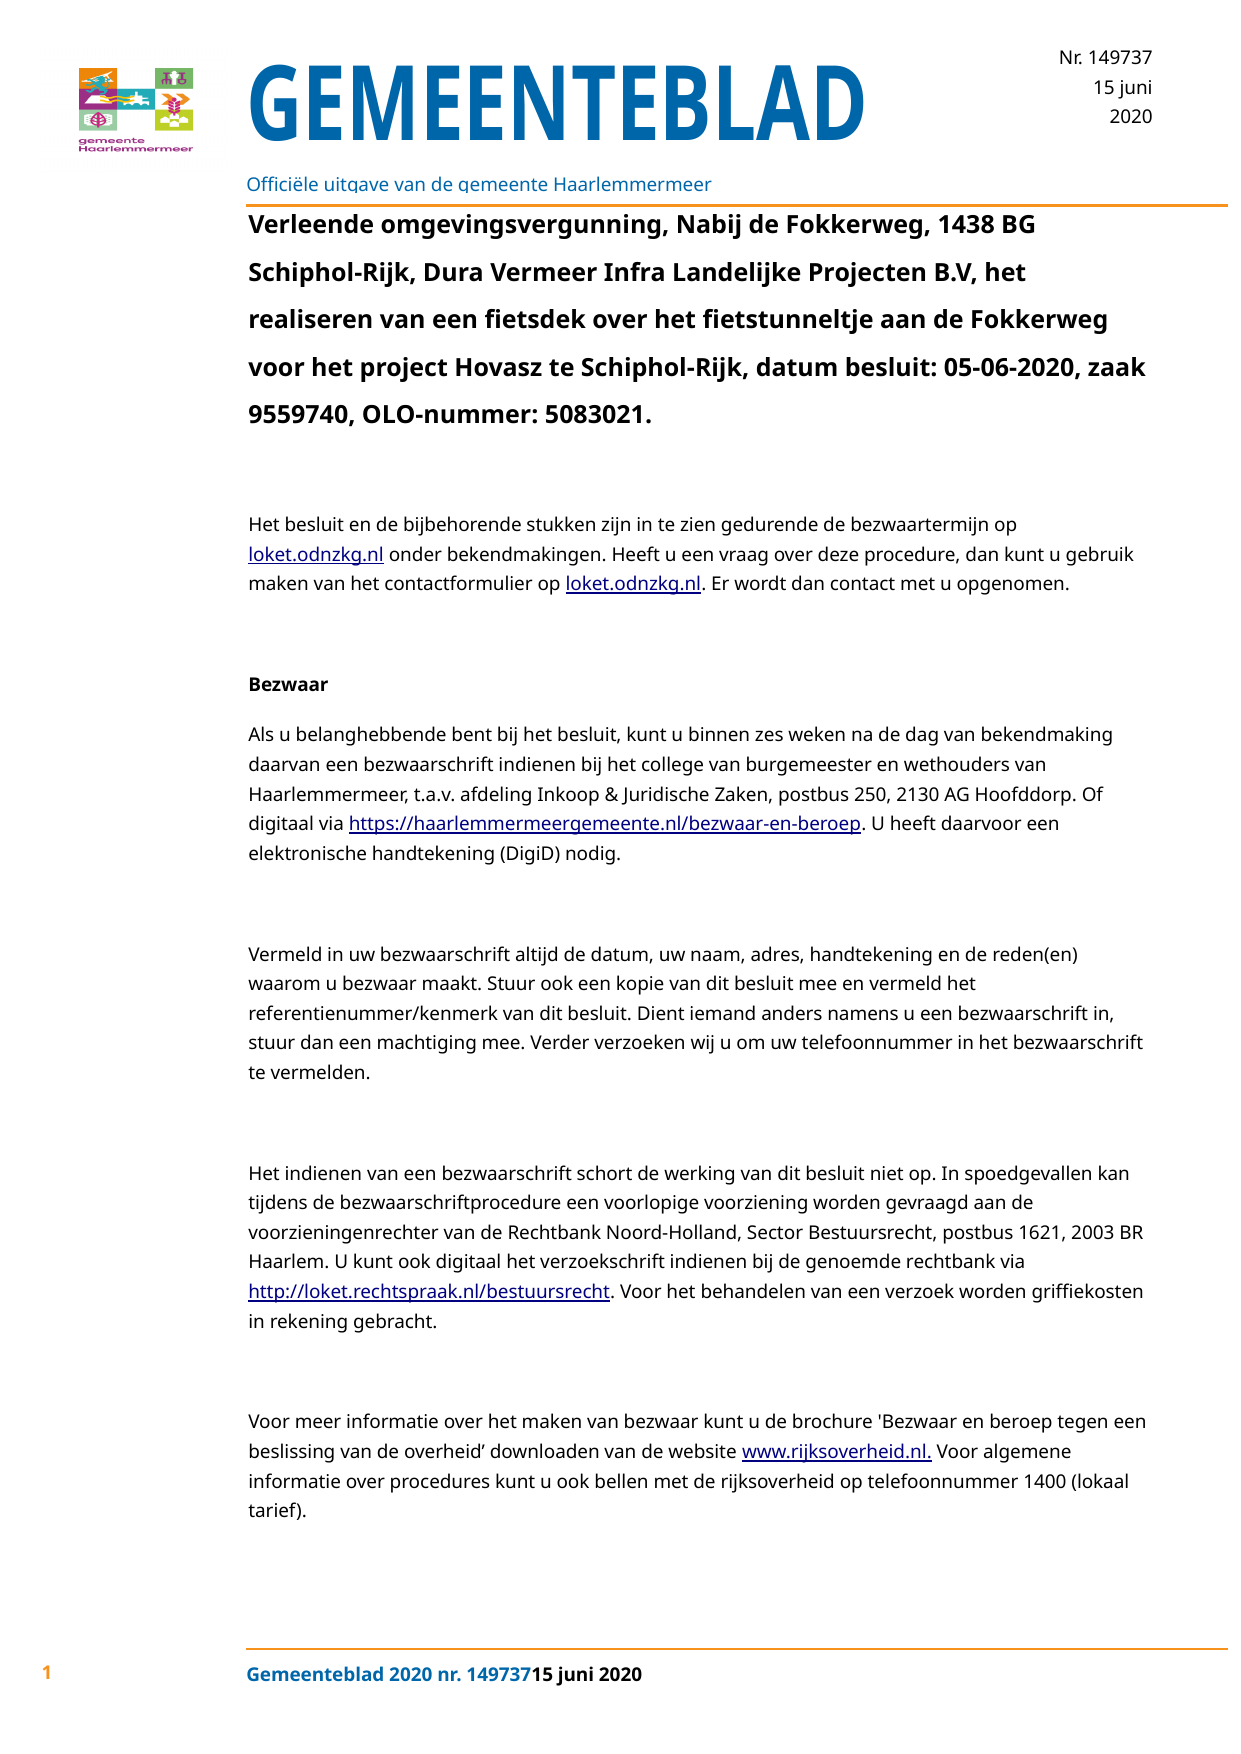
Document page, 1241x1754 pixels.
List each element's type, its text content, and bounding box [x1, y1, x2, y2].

picture [41, 47, 231, 172]
text Vermeld in uw bezwaarschrift altijd de datum, uw naam, adres, handtekening en de reden(en) waarom u bezwaar maakt. Stuur ook een kopie van dit besluit mee en vermeld het referentienummer/kenmerk van dit besluit. Dient iemand anders namens u een bezwaarschrift in, stuur dan een machtiging mee. Verder verzoeken wij u om uw telefoonnummer in het bezwaarschrift te vermelden. [248, 941, 1152, 1085]
text Verleende omgevingsvergunning, Nabij de Fokkerweg, 1438 BG Schiphol-Rijk, Dura Vermeer Infra Landelijke Projecten B.V, het realiseren van een fietsdek over het fietstunneltje aan de Fokkerweg voor het project Hovasz te Schiphol-Rijk, datum besluit: 05-06-2020, zaak 9559740, OLO-nummer: 5083021. [248, 207, 1152, 431]
text Voor meer informatie over het maken van bezwaar kunt u de brochure 'Bezwaar en beroep tegen een beslissing van de overheid’ downloaden van de website www.rijksoverheid.nl. Voor algemene informatie over procedures kunt u ook bellen met de rijksoverheid op telefoonnummer 1400 (lokaal tarief). [248, 1409, 1152, 1523]
text Het besluit en de bijbehorende stukken zijn in te zien gedurende de bezwaartermijn op loket.odnzkg.nl onder bekendmakingen. Heeft u een vraag over deze procedure, dan kunt u gebruik maken van het contactformulier op loket.odnzkg.nl. Er wordt dan contact met u opgenomen. [248, 511, 1152, 596]
text Bezwaar [248, 671, 1152, 697]
text Het indienen van een bezwaarschrift schort de werking van dit besluit niet op. In spoedgevallen kan tijdens de bezwaarschriftprocedure een voorlopige voorziening worden gevraagd aan de voorzieningenrechter van de Rechtbank Noord-Holland, Sector Bestuursrecht, postbus 1621, 2003 BR Haarlem. U kunt ook digitaal het verzoekschrift indienen bij de genoemde rechtbank via http://loket.rechtspraak.nl/bestuursrecht. Voor het behandelen van een verzoek worden griffiekosten in rekening gebracht. [248, 1160, 1152, 1333]
text Als u belanghebbende bent bij het besluit, kunt u binnen zes weken na de dag van bekendmaking daarvan een bezwaarschrift indienen bij het college van burgemeester en wethouders van Haarlemmermeer, t.a.v. afdeling Inkoop & Juridische Zaken, postbus 250, 2130 AG Hoofddorp. Of digitaal via https://haarlemmermeergemeente.nl/bezwaar-en-beroep. U heeft daarvoor een elektronische handtekening (DigiD) nodig. [248, 722, 1152, 866]
